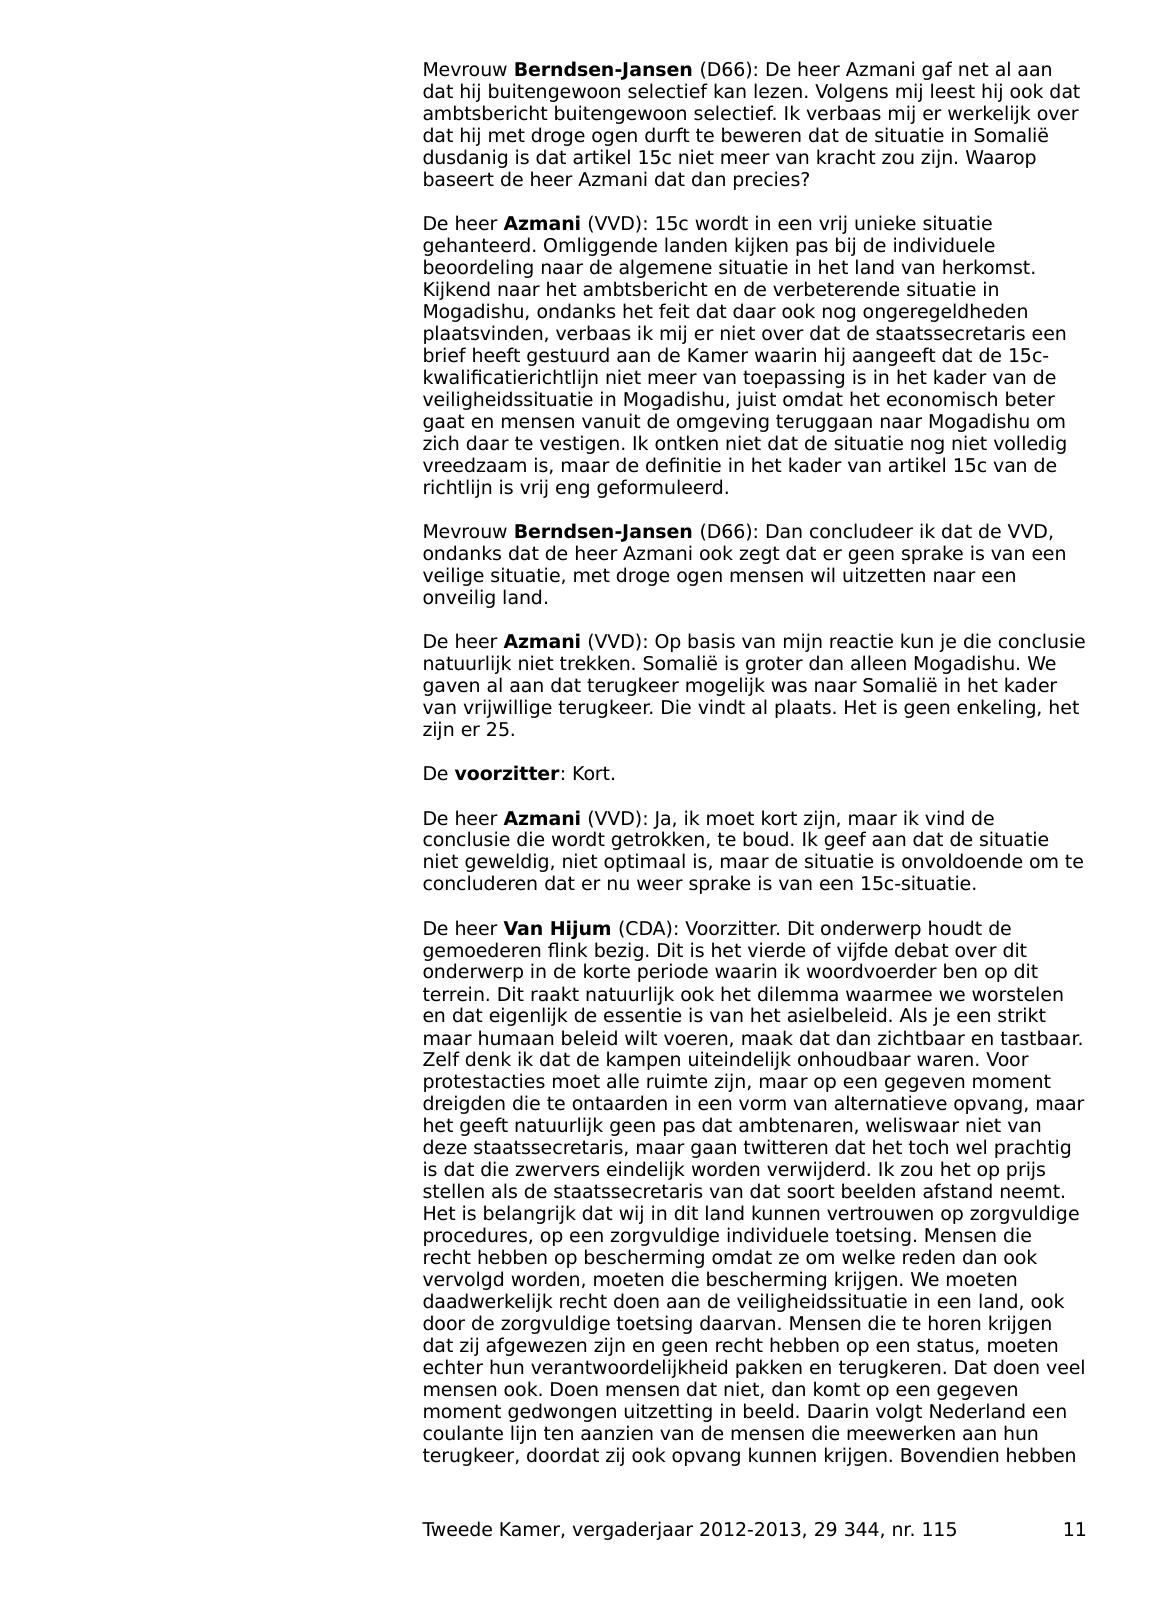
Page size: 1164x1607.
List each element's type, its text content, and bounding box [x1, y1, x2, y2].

text De heer Azmani (VVD): Op basis van mijn reactie kun je die conclusie natuurlijk niet trekken. Somalië is groter dan alleen Mogadishu. We gaven al aan dat terugkeer mogelijk was naar Somalië in het kader van vrijwillige terugkeer. Die vindt al plaats. Het is geen enkeling, het zijn er 25. [422, 631, 1087, 741]
text De heer Azmani (VVD): Ja, ik moet kort zijn, maar ik vind de conclusie die wordt getrokken, te boud. Ik geef aan dat de situatie niet geweldig, niet optimaal is, maar de situatie is onvoldoende om te concluderen dat er nu weer sprake is van een 15c-situatie. [422, 807, 1087, 895]
text De heer Azmani (VVD): 15c wordt in een vrij unieke situatie gehanteerd. Omliggende landen kijken pas bij de individuele beoordeling naar de algemene situatie in het land van herkomst. Kijkend naar het ambtsbericht en de verbeterende situatie in Mogadishu, ondanks het feit dat daar ook nog ongeregeldheden plaatsvinden, verbaas ik mij er niet over dat de staatssecretaris een brief heeft gestuurd aan de Kamer waarin hij aangeeft dat de 15c-kwalificatierichtlijn niet meer van toepassing is in het kader van de veiligheidssituatie in Mogadishu, juist omdat het economisch beter gaat en mensen vanuit de omgeving teruggaan naar Mogadishu om zich daar te vestigen. Ik ontken niet dat de situatie nog niet volledig vreedzaam is, maar de definitie in het kader van artikel 15c van de richtlijn is vrij eng geformuleerd. [422, 213, 1087, 499]
text De voorzitter: Kort. [422, 763, 1087, 785]
text De heer Van Hijum (CDA): Voorzitter. Dit onderwerp houdt de gemoederen flink bezig. Dit is het vierde of vijfde debat over dit onderwerp in de korte periode waarin ik woordvoerder ben op dit terrein. Dit raakt natuurlijk ook het dilemma waarmee we worstelen en dat eigenlijk de essentie is van het asielbeleid. Als je een strikt maar humaan beleid wilt voeren, maak dat dan zichtbaar en tastbaar. Zelf denk ik dat de kampen uiteindelijk onhoudbaar waren. Voor protestacties moet alle ruimte zijn, maar op een gegeven moment dreigden die te ontaarden in een vorm van alternatieve opvang, maar het geeft natuurlijk geen pas dat ambtenaren, weliswaar niet van deze staatssecretaris, maar gaan twitteren dat het toch wel prachtig is dat die zwervers eindelijk worden verwijderd. Ik zou het op prijs stellen als de staatssecretaris van dat soort beelden afstand neemt. [422, 917, 1087, 1203]
text Mevrouw Berndsen-Jansen (D66): De heer Azmani gaf net al aan dat hij buitengewoon selectief kan lezen. Volgens mij leest hij ook dat ambtsbericht buitengewoon selectief. Ik verbaas mij er werkelijk over dat hij met droge ogen durft te beweren dat de situatie in Somalië dusdanig is dat artikel 15c niet meer van kracht zou zijn. Waarop baseert de heer Azmani dat dan precies? [422, 59, 1087, 191]
text Mevrouw Berndsen-Jansen (D66): Dan concludeer ik dat de VVD, ondanks dat de heer Azmani ook zegt dat er geen sprake is van een veilige situatie, met droge ogen mensen wil uitzetten naar een onveilig land. [422, 521, 1087, 609]
text Het is belangrijk dat wij in dit land kunnen vertrouwen op zorgvuldige procedures, op een zorgvuldige individuele toetsing. Mensen die recht hebben op bescherming omdat ze om welke reden dan ook vervolgd worden, moeten die bescherming krijgen. We moeten daadwerkelijk recht doen aan de veiligheidssituatie in een land, ook door de zorgvuldige toetsing daarvan. Mensen die te horen krijgen dat zij afgewezen zijn en geen recht hebben op een status, moeten echter hun verantwoordelijkheid pakken en terugkeren. Dat doen veel mensen ook. Doen mensen dat niet, dan komt op een gegeven moment gedwongen uitzetting in beeld. Daarin volgt Nederland een coulante lijn ten aanzien van de mensen die meewerken aan hun terugkeer, doordat zij ook opvang kunnen krijgen. Bovendien hebben [422, 1203, 1087, 1467]
